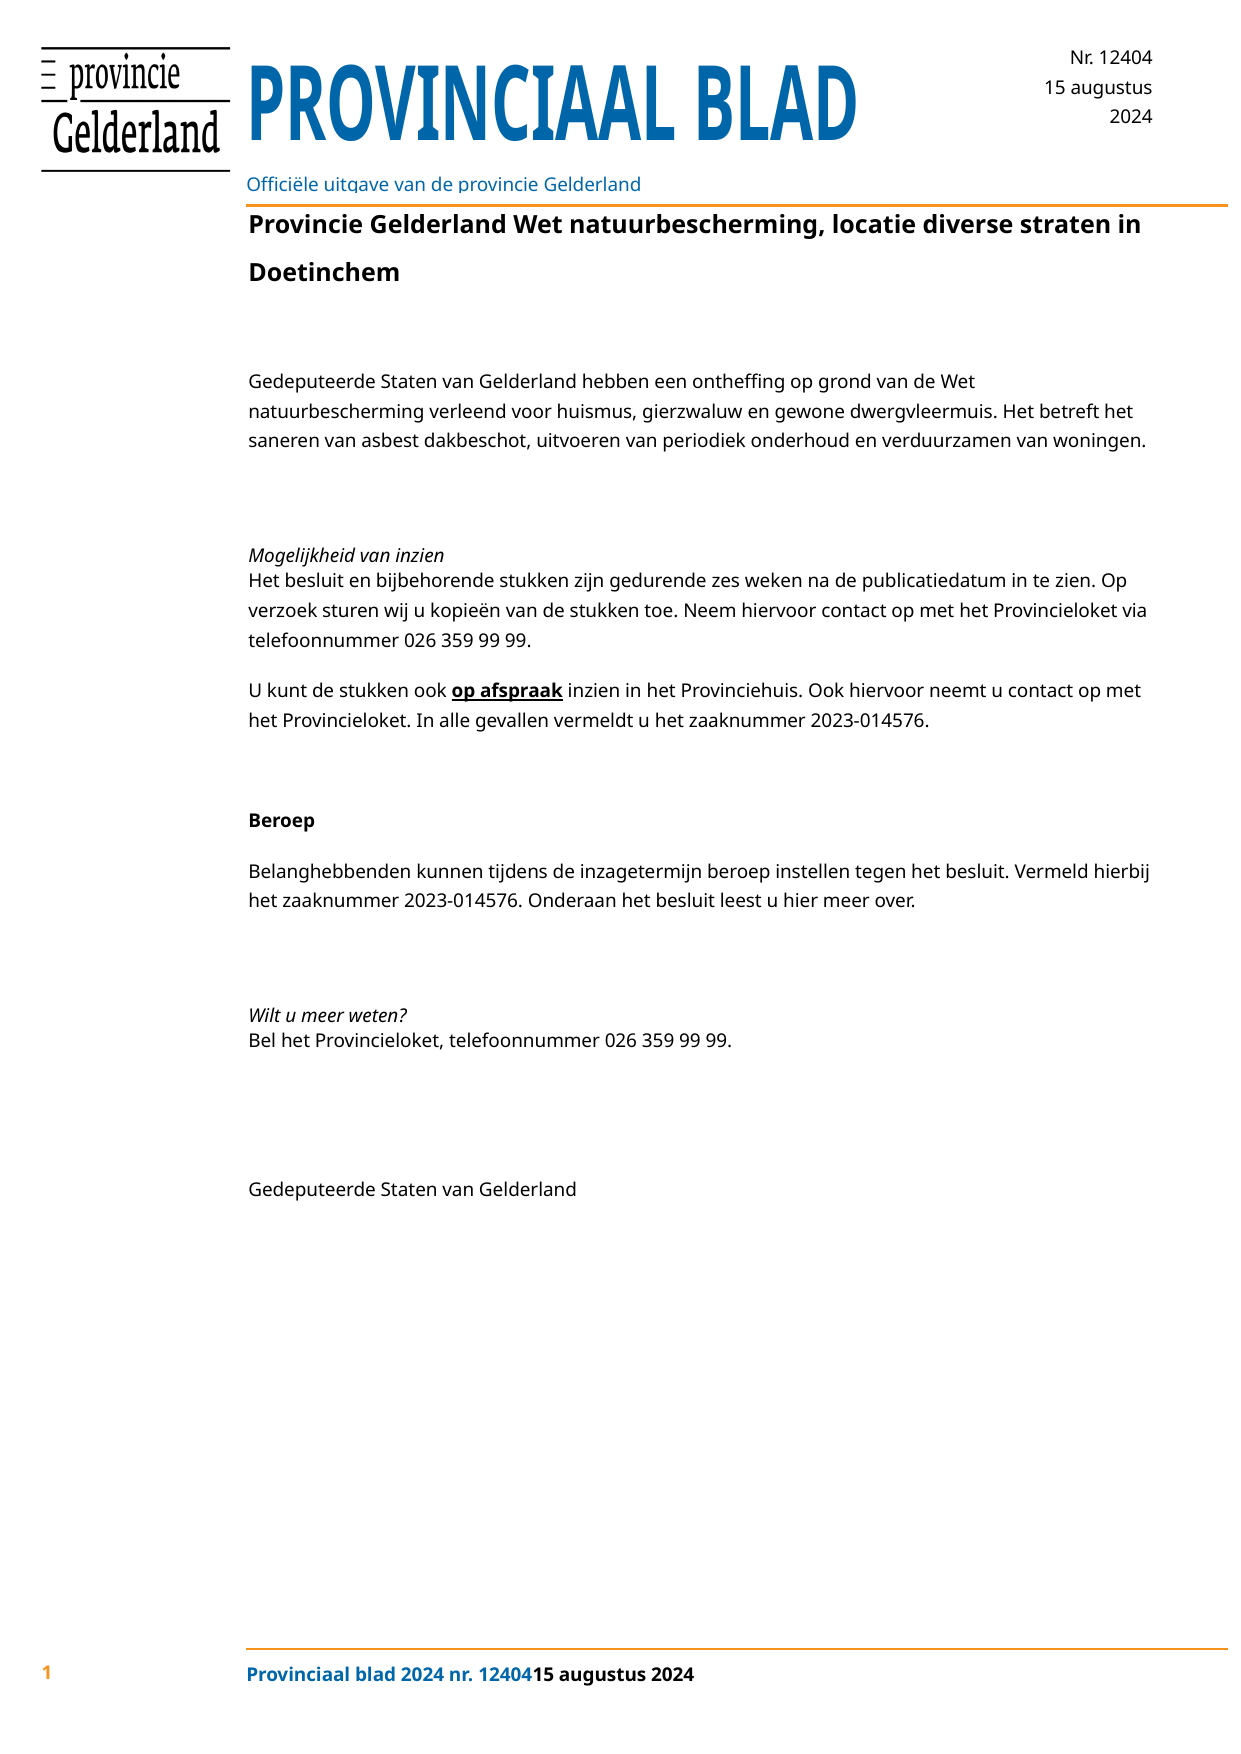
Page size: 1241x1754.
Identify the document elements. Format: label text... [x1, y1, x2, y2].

text Beroep [248, 808, 1152, 833]
text Gedeputeerde Staten van Gelderland [248, 1176, 1152, 1202]
text Wilt u meer weten? [248, 1002, 1152, 1028]
text Mogelijkheid van inzien [248, 542, 1152, 568]
picture [41, 47, 231, 172]
text Gedeputeerde Staten van Gelderland hebben een ontheffing op grond van de Wet natuurbescherming verleend voor huismus, gierzwaluw en gewone dwergvleermuis. Het betreft het saneren van asbest dakbeschot, uitvoeren van periodiek onderhoud en verduurzamen van woningen. [248, 368, 1152, 453]
text Bel het Provincieloket, telefoonnummer 026 359 99 99. [248, 1028, 1152, 1053]
text Provincie Gelderland Wet natuurbescherming, locatie diverse straten in Doetinchem [248, 207, 1152, 288]
text U kunt de stukken ook op afspraak inzien in het Provinciehuis. Ook hiervoor neemt u contact op met het Provincieloket. In alle gevallen vermeldt u het zaaknummer 2023-014576. [248, 677, 1152, 732]
text Belanghebbenden kunnen tijdens de inzagetermijn beroep instellen tegen het besluit. Vermeld hierbij het zaaknummer 2023-014576. Onderaan het besluit leest u hier meer over. [248, 858, 1152, 913]
text Het besluit en bijbehorende stukken zijn gedurende zes weken na de publicatiedatum in te zien. Op verzoek sturen wij u kopieën van de stukken toe. Neem hiervoor contact op met het Provincieloket via telefoonnummer 026 359 99 99. [248, 568, 1152, 652]
